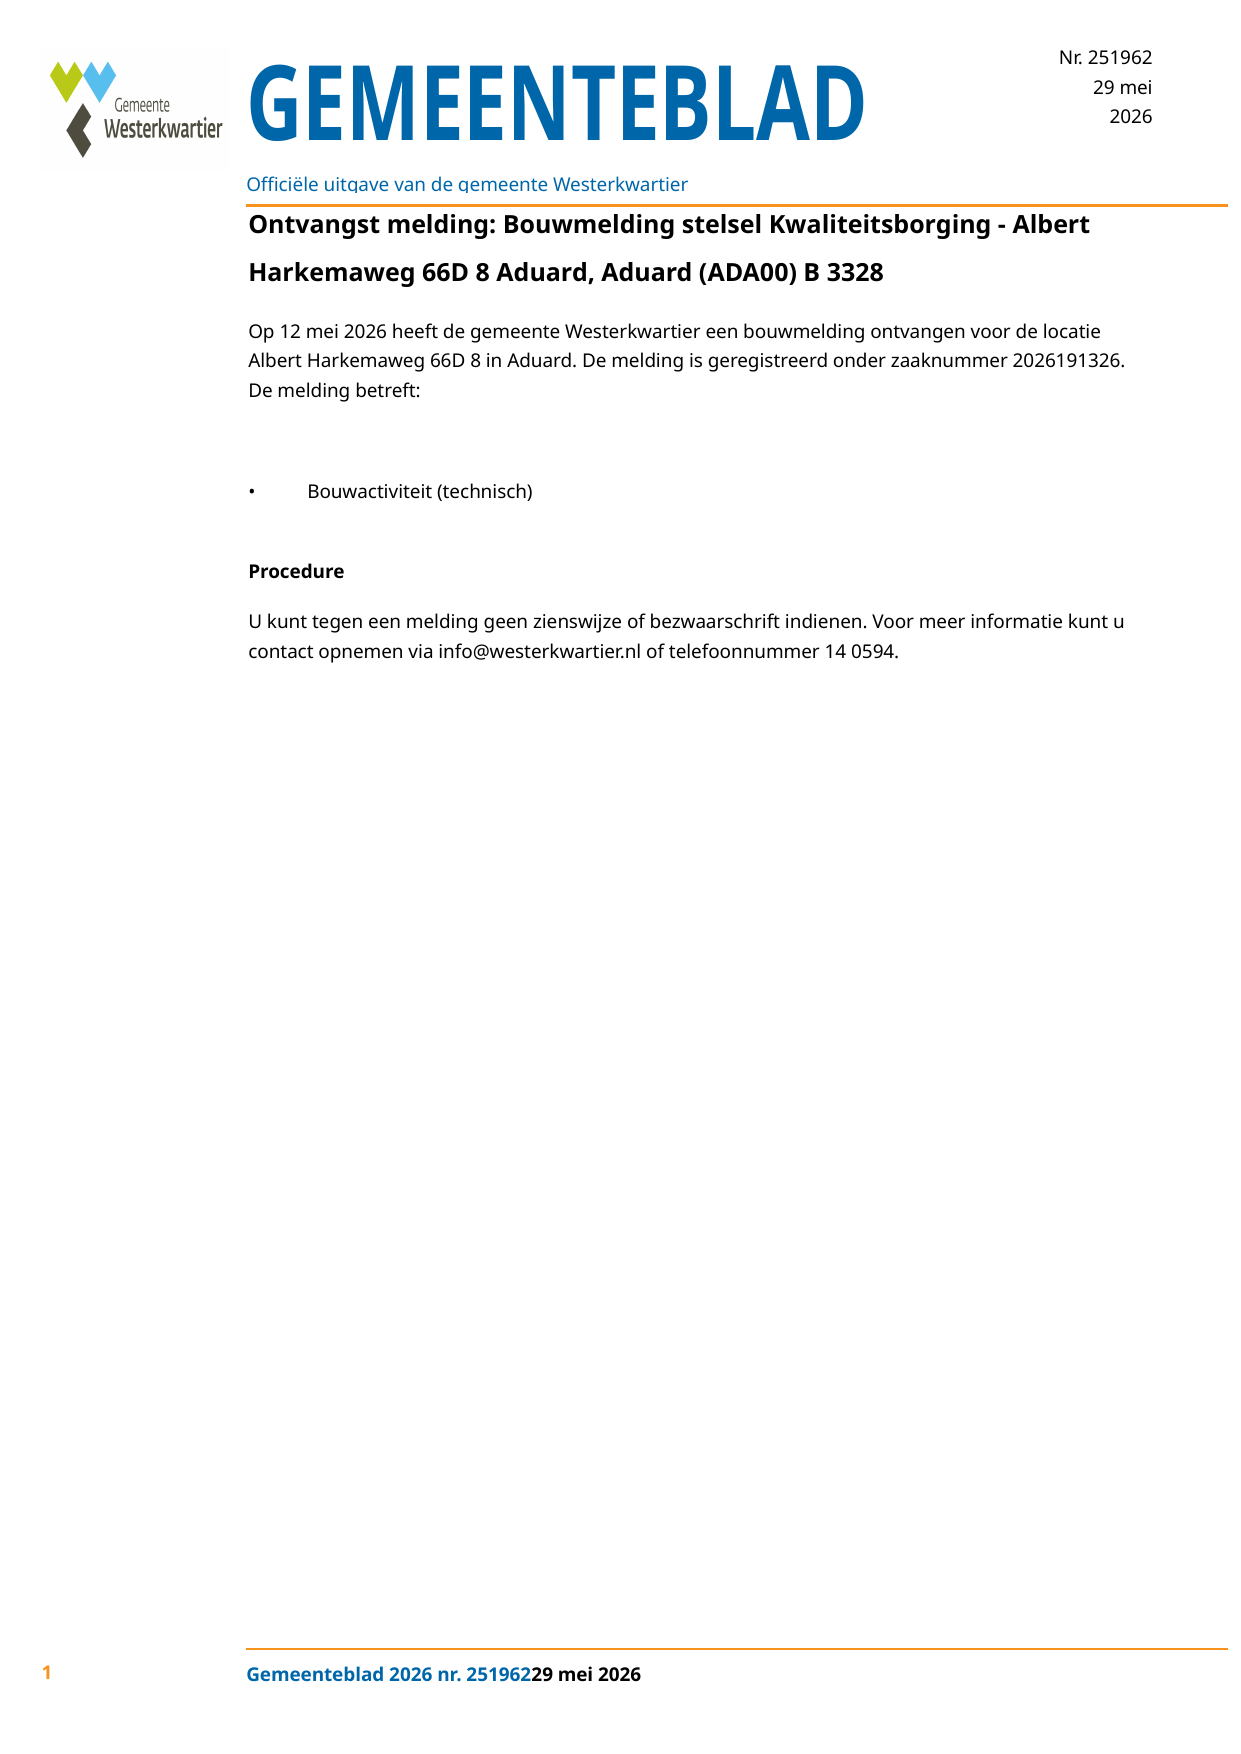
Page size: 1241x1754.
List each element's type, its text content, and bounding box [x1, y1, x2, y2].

text Op 12 mei 2026 heeft de gemeente Westerkwartier een bouwmelding ontvangen voor de locatie Albert Harkemaweg 66D 8 in Aduard. De melding is geregistreerd onder zaaknummer 2026191326. De melding betreft: [248, 318, 1152, 403]
picture [41, 47, 231, 172]
text Procedure [248, 558, 1152, 584]
text U kunt tegen een melding geen zienswijze of bezwaarschrift indienen. Voor meer informatie kunt u contact opnemen via info@westerkwartier.nl of telefoonnummer 14 0594. [248, 608, 1152, 664]
list Bouwactiviteit (technisch) [248, 478, 1152, 504]
text Ontvangst melding: Bouwmelding stelsel Kwaliteitsborging - Albert Harkemaweg 66D 8 Aduard, Aduard (ADA00) B 3328 [248, 207, 1152, 288]
